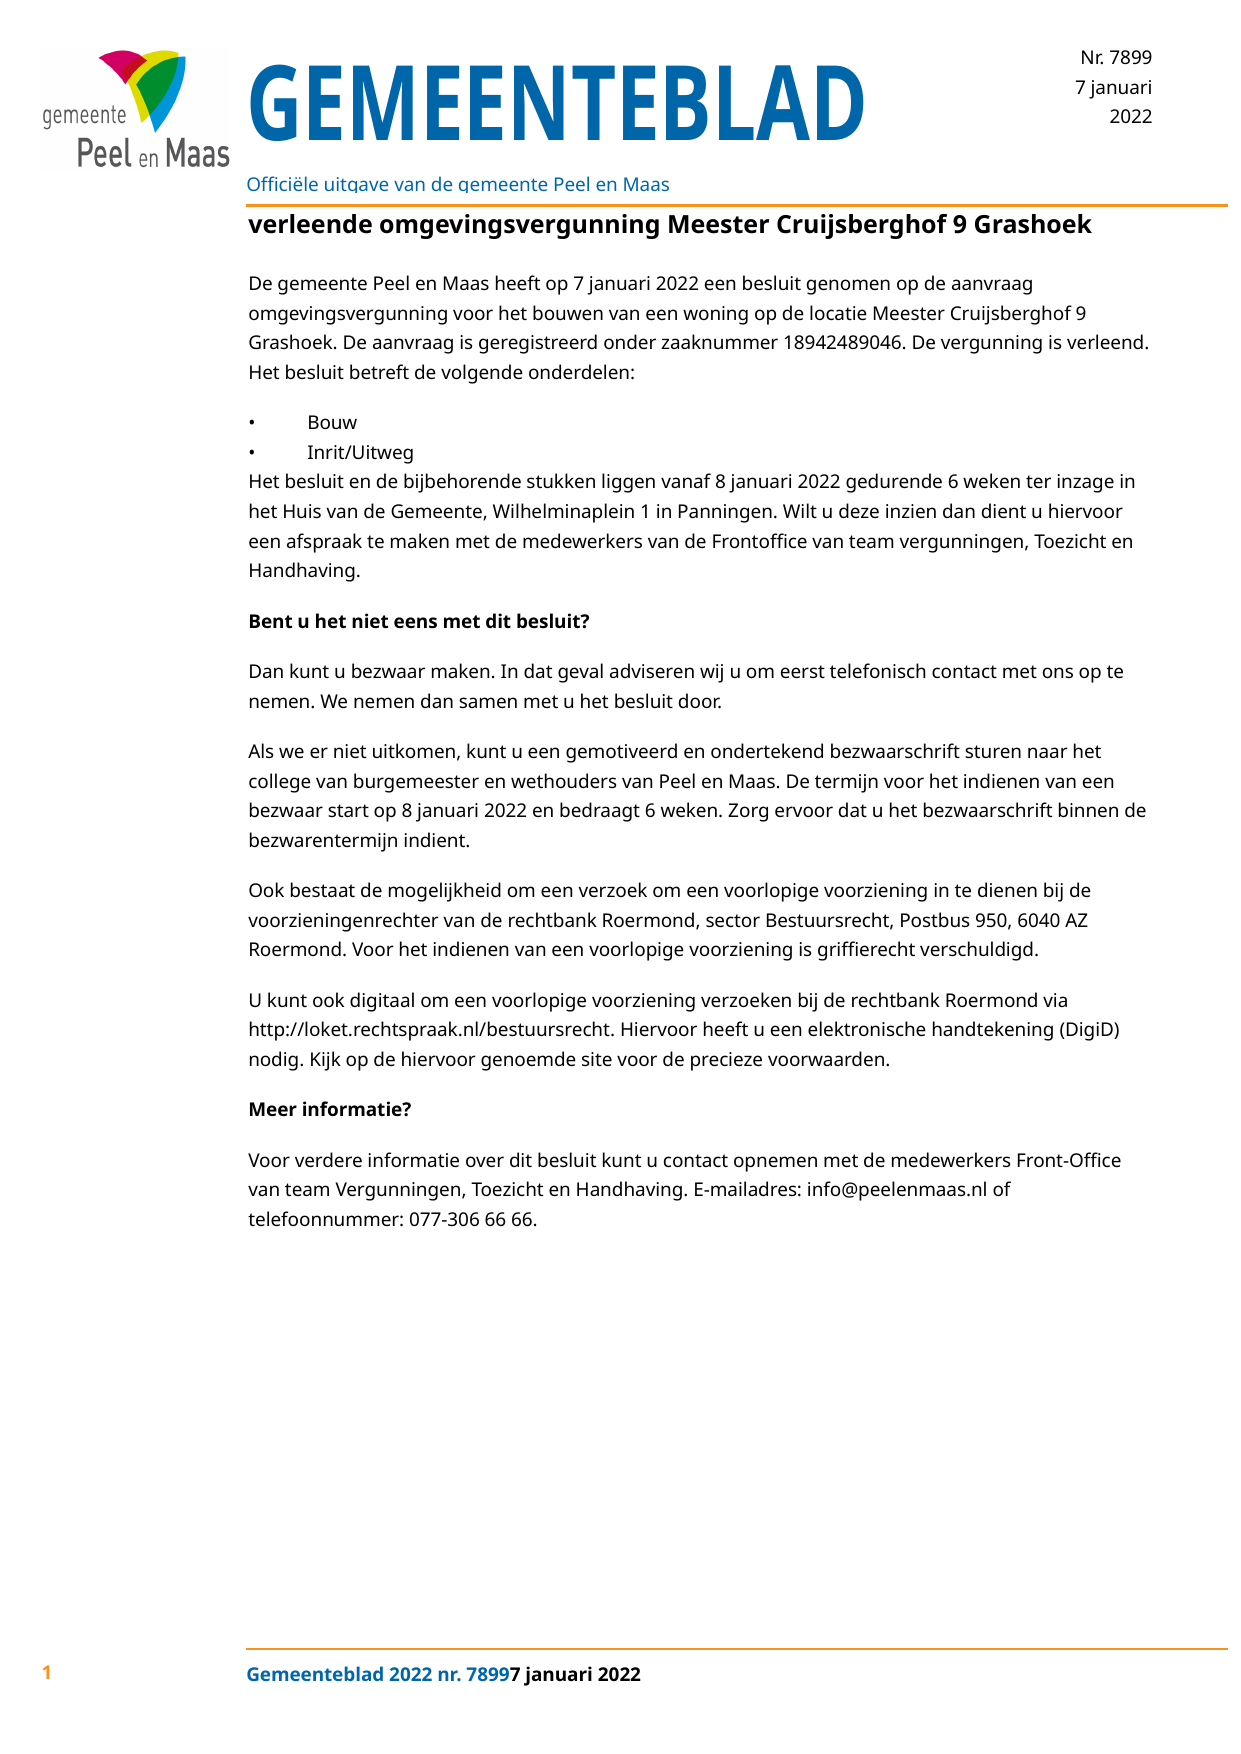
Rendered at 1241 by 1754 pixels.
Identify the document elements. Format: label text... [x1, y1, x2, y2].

list Bouw [248, 409, 1152, 435]
list Inrit/Uitweg [248, 439, 1152, 465]
text Voor verdere informatie over dit besluit kunt u contact opnemen met de medewerkers Front-Office van team Vergunningen, Toezicht en Handhaving. E-mailadres: info@peelenmaas.nl of telefoonnummer: 077-306 66 66. [248, 1147, 1152, 1232]
text verleende omgevingsvergunning Meester Cruijsberghof 9 Grashoek [248, 207, 1152, 241]
text Als we er niet uitkomen, kunt u een gemotiveerd en ondertekend bezwaarschrift sturen naar het college van burgemeester en wethouders van Peel en Maas. De termijn voor het indienen van een bezwaar start op 8 januari 2022 en bedraagt 6 weken. Zorg ervoor dat u het bezwaarschrift binnen de bezwarentermijn indient. [248, 738, 1152, 853]
text U kunt ook digitaal om een voorlopige voorziening verzoeken bij de rechtbank Roermond via http://loket.rechtspraak.nl/bestuursrecht. Hiervoor heeft u een elektronische handtekening (DigiD) nodig. Kijk op de hiervoor genoemde site voor de precieze voorwaarden. [248, 987, 1152, 1072]
picture [41, 47, 231, 172]
text Dan kunt u bezwaar maken. In dat geval adviseren wij u om eerst telefonisch contact met ons op te nemen. We nemen dan samen met u het besluit door. [248, 658, 1152, 713]
text Bent u het niet eens met dit besluit? [248, 608, 1152, 633]
text Het besluit en de bijbehorende stukken liggen vanaf 8 januari 2022 gedurende 6 weken ter inzage in het Huis van de Gemeente, Wilhelminaplein 1 in Panningen. Wilt u deze inzien dan dient u hiervoor een afspraak te maken met de medewerkers van de Frontoffice van team vergunningen, Toezicht en Handhaving. [248, 469, 1152, 583]
text Ook bestaat de mogelijkheid om een verzoek om een voorlopige voorziening in te dienen bij de voorzieningenrechter van de rechtbank Roermond, sector Bestuursrecht, Postbus 950, 6040 AZ Roermond. Voor het indienen van een voorlopige voorziening is griffierecht verschuldigd. [248, 877, 1152, 962]
text Meer informatie? [248, 1097, 1152, 1122]
text De gemeente Peel en Maas heeft op 7 januari 2022 een besluit genomen op de aanvraag omgevingsvergunning voor het bouwen van een woning op de locatie Meester Cruijsberghof 9 Grashoek. De aanvraag is geregistreerd onder zaaknummer 18942489046. De vergunning is verleend. Het besluit betreft de volgende onderdelen: [248, 270, 1152, 385]
